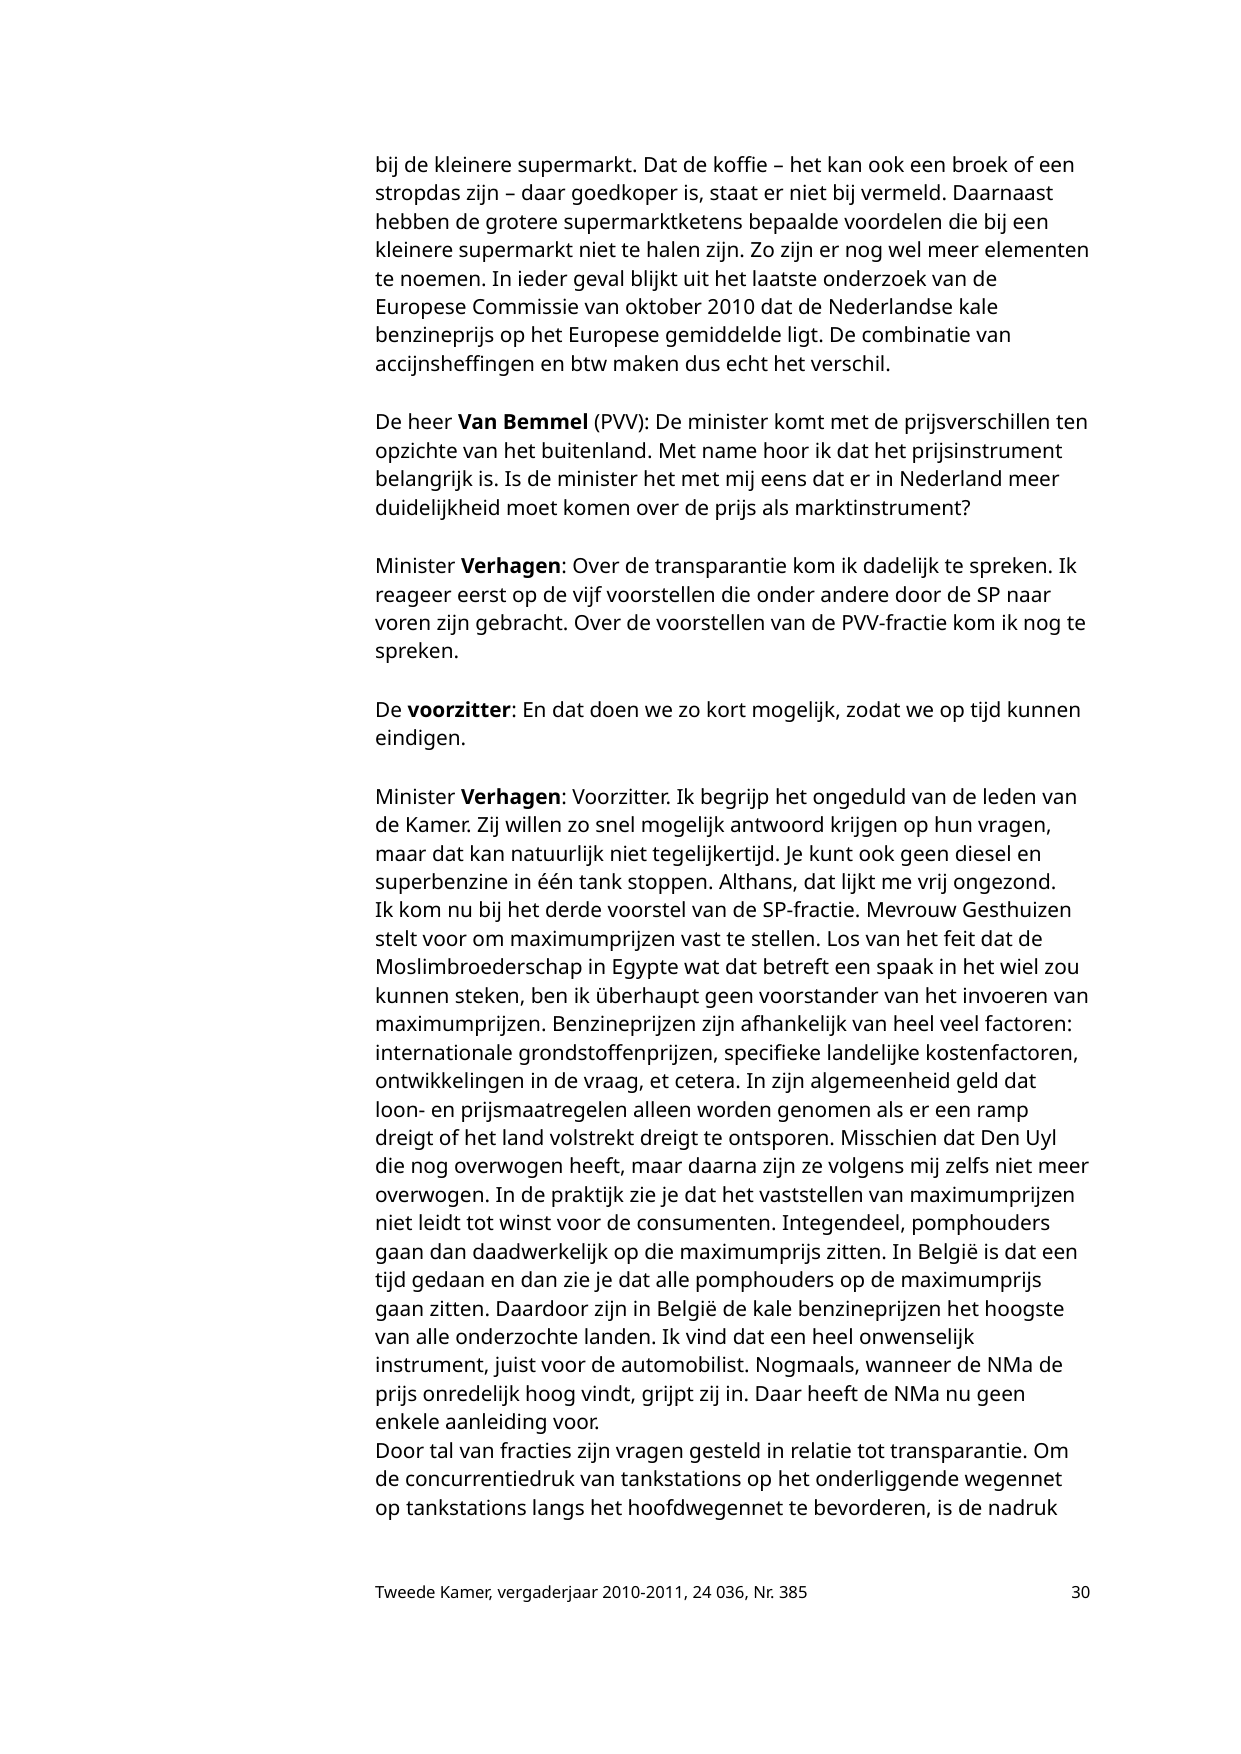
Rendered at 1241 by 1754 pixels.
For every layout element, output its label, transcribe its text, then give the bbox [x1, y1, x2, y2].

text Minister Verhagen: Over de transparantie kom ik dadelijk te spreken. Ik reageer eerst op de vijf voorstellen die onder andere door de SP naar voren zijn gebracht. Over de voorstellen van de PVV-fractie kom ik nog te spreken. [375, 551, 1090, 665]
text De voorzitter: En dat doen we zo kort mogelijk, zodat we op tijd kunnen eindigen. [375, 695, 1090, 752]
text Door tal van fracties zijn vragen gesteld in relatie tot transparantie. Om de concurrentiedruk van tankstations op het onderliggende wegennet op tankstations langs het hoofdwegennet te bevorderen, is de nadruk [375, 1436, 1090, 1521]
text Minister Verhagen: Voorzitter. Ik begrijp het ongeduld van de leden van de Kamer. Zij willen zo snel mogelijk antwoord krijgen op hun vragen, maar dat kan natuurlijk niet tegelijkertijd. Je kunt ook geen diesel en superbenzine in één tank stoppen. Althans, dat lijkt me vrij ongezond. [375, 782, 1090, 896]
text Ik kom nu bij het derde voorstel van de SP-fractie. Mevrouw Gesthuizen stelt voor om maximumprijzen vast te stellen. Los van het feit dat de Moslimbroederschap in Egypte wat dat betreft een spaak in het wiel zou kunnen steken, ben ik überhaupt geen voorstander van het invoeren van maximumprijzen. Benzineprijzen zijn afhankelijk van heel veel factoren: internationale grondstoffenprijzen, specifieke landelijke kostenfactoren, ontwikkelingen in de vraag, et cetera. In zijn algemeenheid geld dat loon- en prijsmaatregelen alleen worden genomen als er een ramp dreigt of het land volstrekt dreigt te ontsporen. Misschien dat Den Uyl die nog overwogen heeft, maar daarna zijn ze volgens mij zelfs niet meer overwogen. In de praktijk zie je dat het vaststellen van maximumprijzen niet leidt tot winst voor de consumenten. Integendeel, pomphouders gaan dan daadwerkelijk op die maximumprijs zitten. In België is dat een tijd gedaan en dan zie je dat alle pomphouders op de maximumprijs gaan zitten. Daardoor zijn in België de kale benzineprijzen het hoogste van alle onderzochte landen. Ik vind dat een heel onwenselijk instrument, juist voor de automobilist. Nogmaals, wanneer de NMa de prijs onredelijk hoog vindt, grijpt zij in. Daar heeft de NMa nu geen enkele aanleiding voor. [375, 896, 1090, 1436]
text De heer Van Bemmel (PVV): De minister komt met de prijsverschillen ten opzichte van het buitenland. Met name hoor ik dat het prijsinstrument belangrijk is. Is de minister het met mij eens dat er in Nederland meer duidelijkheid moet komen over de prijs als marktinstrument? [375, 407, 1090, 521]
text bij de kleinere supermarkt. Dat de koffie – het kan ook een broek of een stropdas zijn – daar goedkoper is, staat er niet bij vermeld. Daarnaast hebben de grotere supermarktketens bepaalde voordelen die bij een kleinere supermarkt niet te halen zijn. Zo zijn er nog wel meer elementen te noemen. In ieder geval blijkt uit het laatste onderzoek van de Europese Commissie van oktober 2010 dat de Nederlandse kale benzineprijs op het Europese gemiddelde ligt. De combinatie van accijnsheffingen en btw maken dus echt het verschil. [375, 150, 1090, 377]
